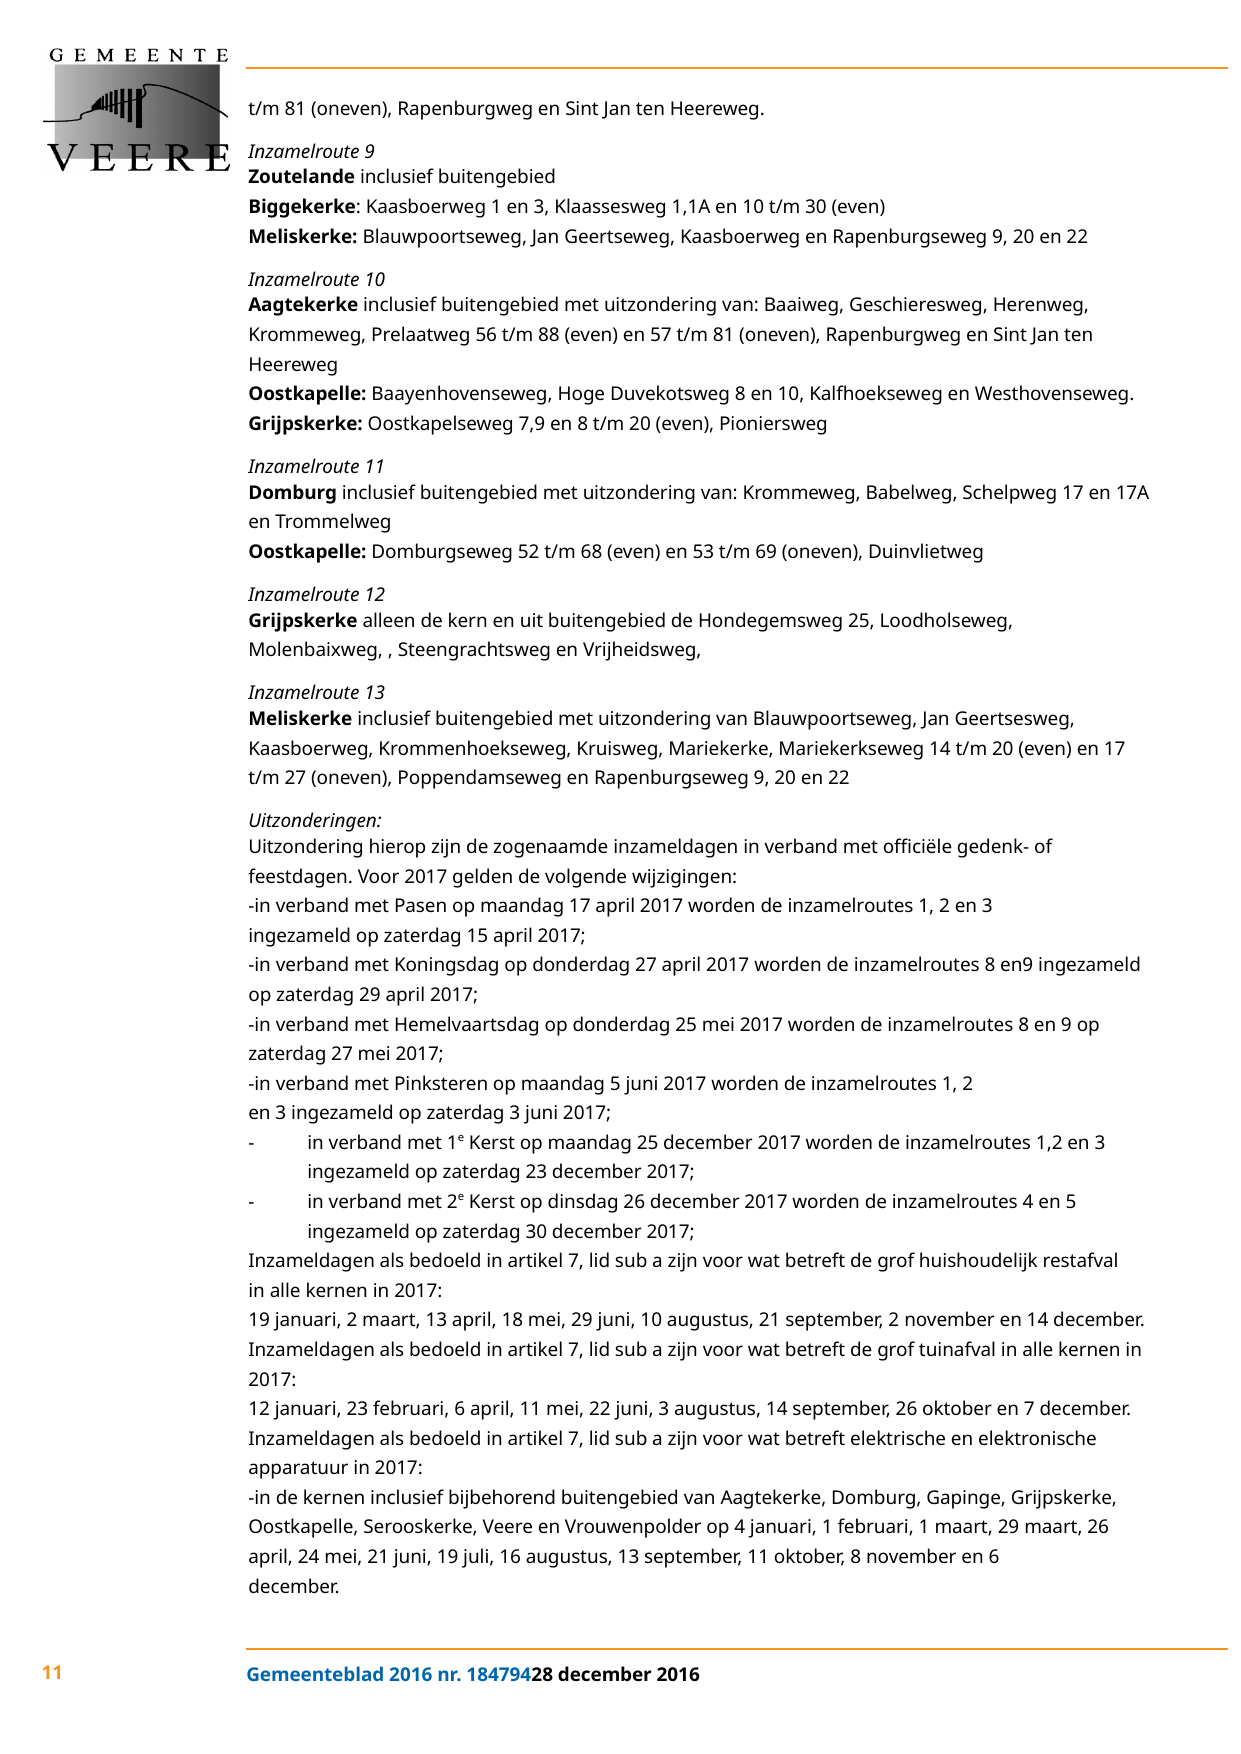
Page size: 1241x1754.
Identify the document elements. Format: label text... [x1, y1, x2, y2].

text Grijpskerke alleen de kern en uit buitengebied de Hondegemsweg 25, Loodholseweg, Molenbaixweg, , Steengrachtsweg en Vrijheidsweg, [248, 607, 1152, 662]
text Inzameldagen als bedoeld in artikel 7, lid sub a zijn voor wat betreft de grof huishoudelijk restafval [248, 1247, 1152, 1273]
text -in verband met Pasen op maandag 17 april 2017 worden de inzamelroutes 1, 2 en 3 [248, 892, 1152, 918]
text Domburg inclusief buitengebied met uitzondering van: Krommeweg, Babelweg, Schelpweg 17 en 17A en Trommelweg [248, 479, 1152, 534]
text Aagtekerke inclusief buitengebied met uitzondering van: Baaiweg, Geschieresweg, Herenweg, Krommeweg, Prelaatweg 56 t/m 88 (even) en 57 t/m 81 (oneven), Rapenburgweg en Sint Jan ten Heereweg [248, 292, 1152, 377]
text Inzamelroute 11 [248, 453, 1152, 479]
text december. [248, 1573, 1152, 1599]
text Inzameldagen als bedoeld in artikel 7, lid sub a zijn voor wat betreft elektrische en elektronische apparatuur in 2017: [248, 1425, 1152, 1480]
text zaterdag 27 mei 2017; [248, 1040, 1152, 1066]
picture [41, 47, 231, 172]
text -in verband met Koningsdag op donderdag 27 april 2017 worden de inzamelroutes 8 en9 ingezameld [248, 952, 1152, 977]
text -in verband met Hemelvaartsdag op donderdag 25 mei 2017 worden de inzamelroutes 8 en 9 op [248, 1011, 1152, 1037]
list in verband met 2e Kerst op dinsdag 26 december 2017 worden de inzamelroutes 4 en 5 ingezameld op zaterdag 30 december 2017; [248, 1188, 1152, 1244]
text Meliskerke: Blauwpoortseweg, Jan Geertseweg, Kaasboerweg en Rapenburgseweg 9, 20 en 22 [248, 223, 1152, 248]
text Zoutelande inclusief buitengebied [248, 164, 1152, 189]
text Uitzonderingen: [248, 808, 1152, 833]
text Uitzondering hierop zijn de zogenaamde inzameldagen in verband met officiële gedenk- of feestdagen. Voor 2017 gelden de volgende wijzigingen: [248, 833, 1152, 889]
text Inzamelroute 12 [248, 581, 1152, 607]
text t/m 81 (oneven), Rapenburgweg en Sint Jan ten Heereweg. [248, 95, 1152, 121]
text 19 januari, 2 maart, 13 april, 18 mei, 29 juni, 10 augustus, 21 september, 2 november en 14 december. [248, 1307, 1152, 1332]
text Oostkapelle: Baayenhovenseweg, Hoge Duvekotsweg 8 en 10, Kalfhoekseweg en Westhovenseweg. [248, 380, 1152, 406]
text Inzamelroute 10 [248, 266, 1152, 292]
text op zaterdag 29 april 2017; [248, 981, 1152, 1007]
text Meliskerke inclusief buitengebied met uitzondering van Blauwpoortseweg, Jan Geertsesweg, Kaasboerweg, Krommenhoekseweg, Kruisweg, Mariekerke, Mariekerkseweg 14 t/m 20 (even) en 17 t/m 27 (oneven), Poppendamseweg en Rapenburgseweg 9, 20 en 22 [248, 705, 1152, 790]
text Inzameldagen als bedoeld in artikel 7, lid sub a zijn voor wat betreft de grof tuinafval in alle kernen in 2017: [248, 1336, 1152, 1392]
text en 3 ingezameld op zaterdag 3 juni 2017; [248, 1099, 1152, 1125]
text Oostkapelle: Domburgseweg 52 t/m 68 (even) en 53 t/m 69 (oneven), Duinvlietweg [248, 538, 1152, 564]
text ingezameld op zaterdag 15 april 2017; [248, 922, 1152, 948]
list in verband met 1e Kerst op maandag 25 december 2017 worden de inzamelroutes 1,2 en 3 ingezameld op zaterdag 23 december 2017; [248, 1129, 1152, 1184]
text Biggekerke: Kaasboerweg 1 en 3, Klaassesweg 1,1A en 10 t/m 30 (even) [248, 193, 1152, 219]
text -in de kernen inclusief bijbehorend buitengebied van Aagtekerke, Domburg, Gapinge, Grijpskerke, Oostkapelle, Serooskerke, Veere en Vrouwenpolder op 4 januari, 1 februari, 1 maart, 29 maart, 26 april, 24 mei, 21 juni, 19 juli, 16 augustus, 13 september, 11 oktober, 8 november en 6 [248, 1484, 1152, 1569]
text -in verband met Pinksteren op maandag 5 juni 2017 worden de inzamelroutes 1, 2 [248, 1070, 1152, 1096]
text Inzamelroute 9 [248, 138, 1152, 164]
text 12 januari, 23 februari, 6 april, 11 mei, 22 juni, 3 augustus, 14 september, 26 oktober en 7 december. [248, 1395, 1152, 1421]
text in alle kernen in 2017: [248, 1277, 1152, 1303]
text Inzamelroute 13 [248, 679, 1152, 705]
text Grijpskerke: Oostkapelseweg 7,9 en 8 t/m 20 (even), Pioniersweg [248, 410, 1152, 436]
